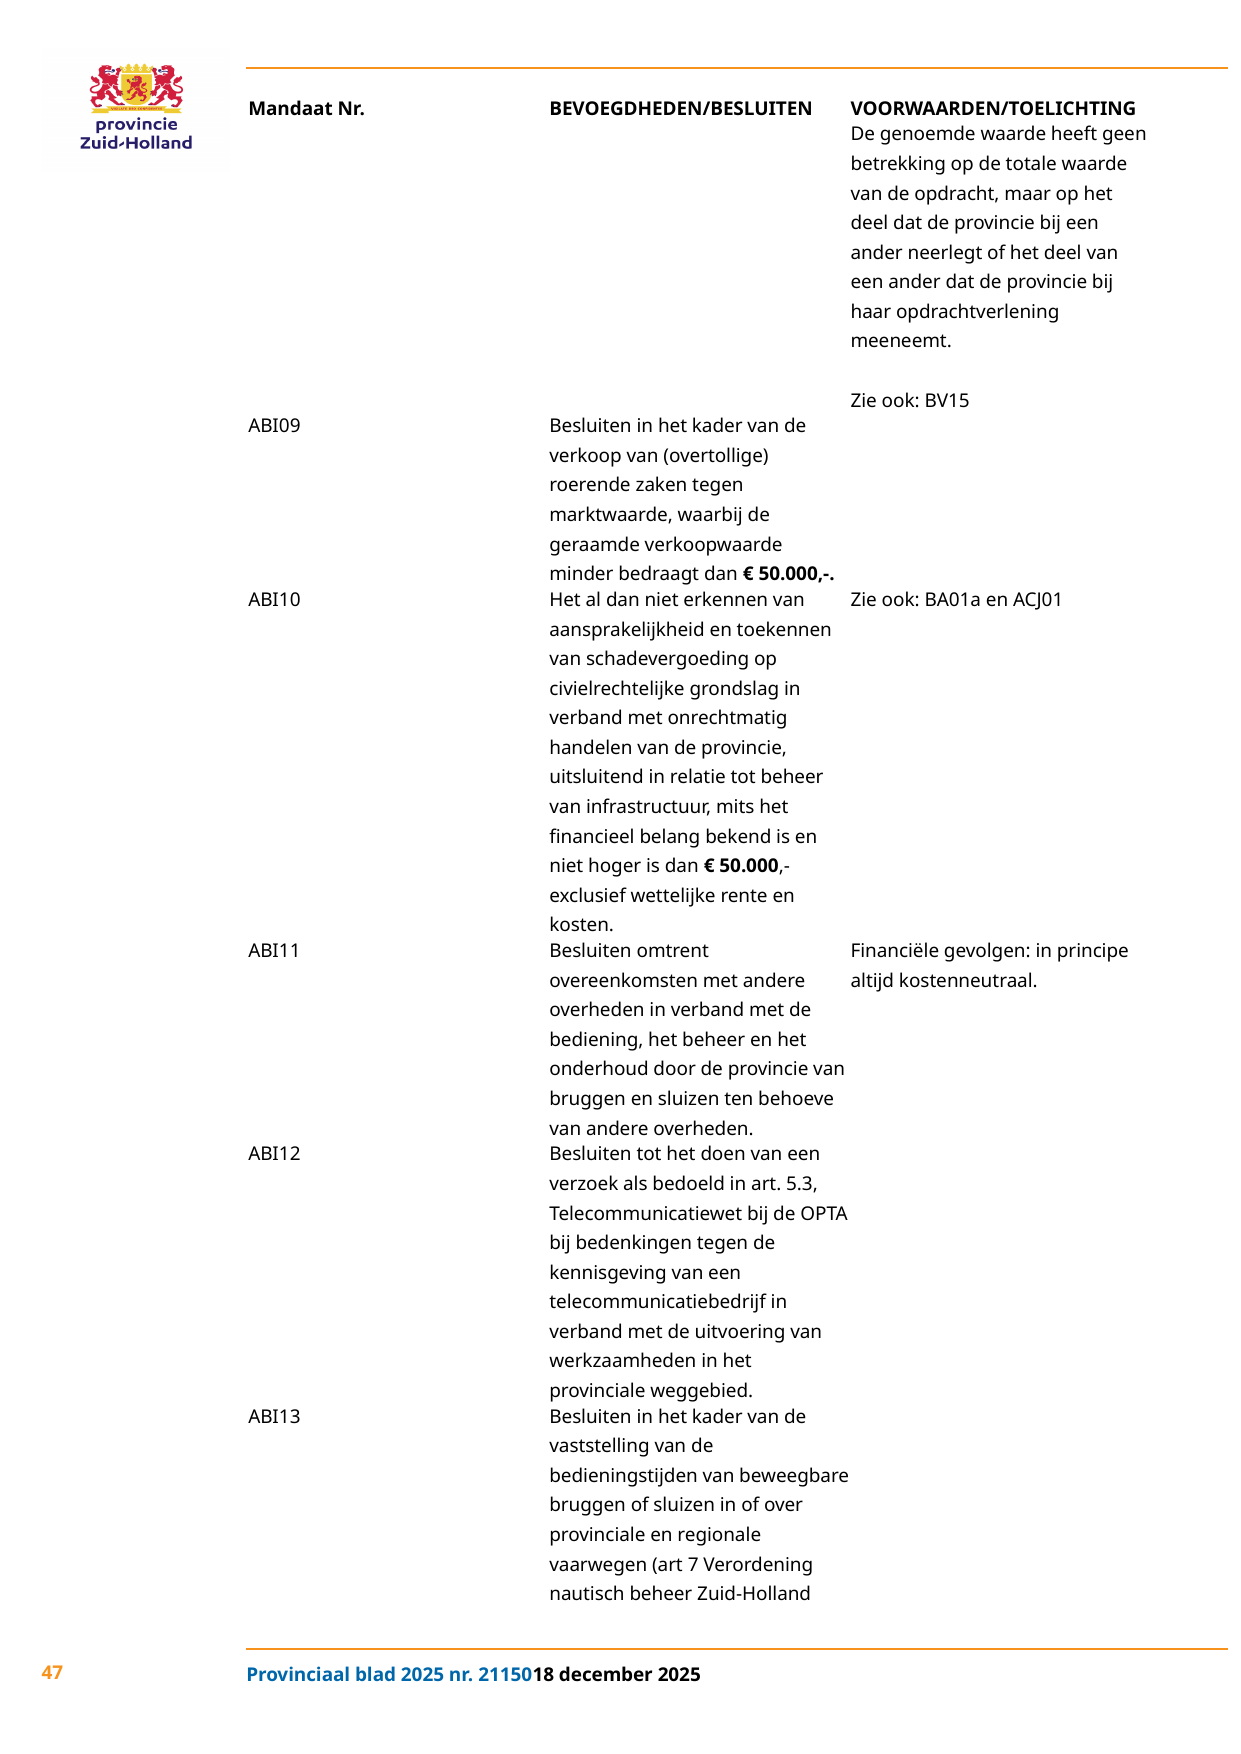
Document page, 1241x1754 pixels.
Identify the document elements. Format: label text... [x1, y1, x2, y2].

table_cell Zie ook: BA01a en ACJ01 [850, 586, 1152, 937]
table_cell ABI13 [248, 1403, 549, 1606]
table_header Mandaat Nr. [248, 95, 549, 121]
table_cell ABI12 [248, 1141, 549, 1403]
table_cell Financiële gevolgen: in principe altijd kostenneutraal. [850, 937, 1152, 1141]
table_cell Besluiten tot het doen van een verzoek als bedoeld in art. 5.3, Telecommunicatiewet bij de OPTA bij bedenkingen tegen de kennisgeving van een telecommunicatiebedrijf in verband met de uitvoering van werkzaamheden in het provinciale weggebied. [549, 1141, 850, 1403]
table_cell [549, 121, 850, 412]
table_cell [850, 1403, 1152, 1606]
table_header VOORWAARDEN/TOELICHTING [850, 95, 1152, 121]
table_cell De genoemde waarde heeft geen betrekking op de totale waarde van de opdracht, maar op het deel dat de provincie bij een ander neerlegt of het deel van een ander dat de provincie bij haar opdrachtverlening meeneemt. Zie ook: BV15 [850, 121, 1152, 412]
table_cell [248, 121, 549, 412]
table_cell Besluiten in het kader van de verkoop van (overtollige) roerende zaken tegen marktwaarde, waarbij de geraamde verkoopwaarde minder bedraagt dan € 50.000,-. [549, 413, 850, 586]
table_cell ABI09 [248, 413, 549, 586]
picture [41, 47, 231, 172]
table_cell ABI10 [248, 586, 549, 937]
table_cell Besluiten in het kader van de vaststelling van de bedieningstijden van beweegbare bruggen of sluizen in of over provinciale en regionale vaarwegen (art 7 Verordening nautisch beheer Zuid-Holland [549, 1403, 850, 1606]
table_cell Het al dan niet erkennen van aansprakelijkheid en toekennen van schadevergoeding op civielrechtelijke grondslag in verband met onrechtmatig handelen van de provincie, uitsluitend in relatie tot beheer van infrastructuur, mits het financieel belang bekend is en niet hoger is dan € 50.000,- exclusief wettelijke rente en kosten. [549, 586, 850, 937]
table_cell [850, 1141, 1152, 1403]
table_cell [850, 413, 1152, 586]
table_cell Besluiten omtrent overeenkomsten met andere overheden in verband met de bediening, het beheer en het onderhoud door de provincie van bruggen en sluizen ten behoeve van andere overheden. [549, 937, 850, 1141]
table_header BEVOEGDHEDEN/BESLUITEN [549, 95, 850, 121]
table_cell ABI11 [248, 937, 549, 1141]
